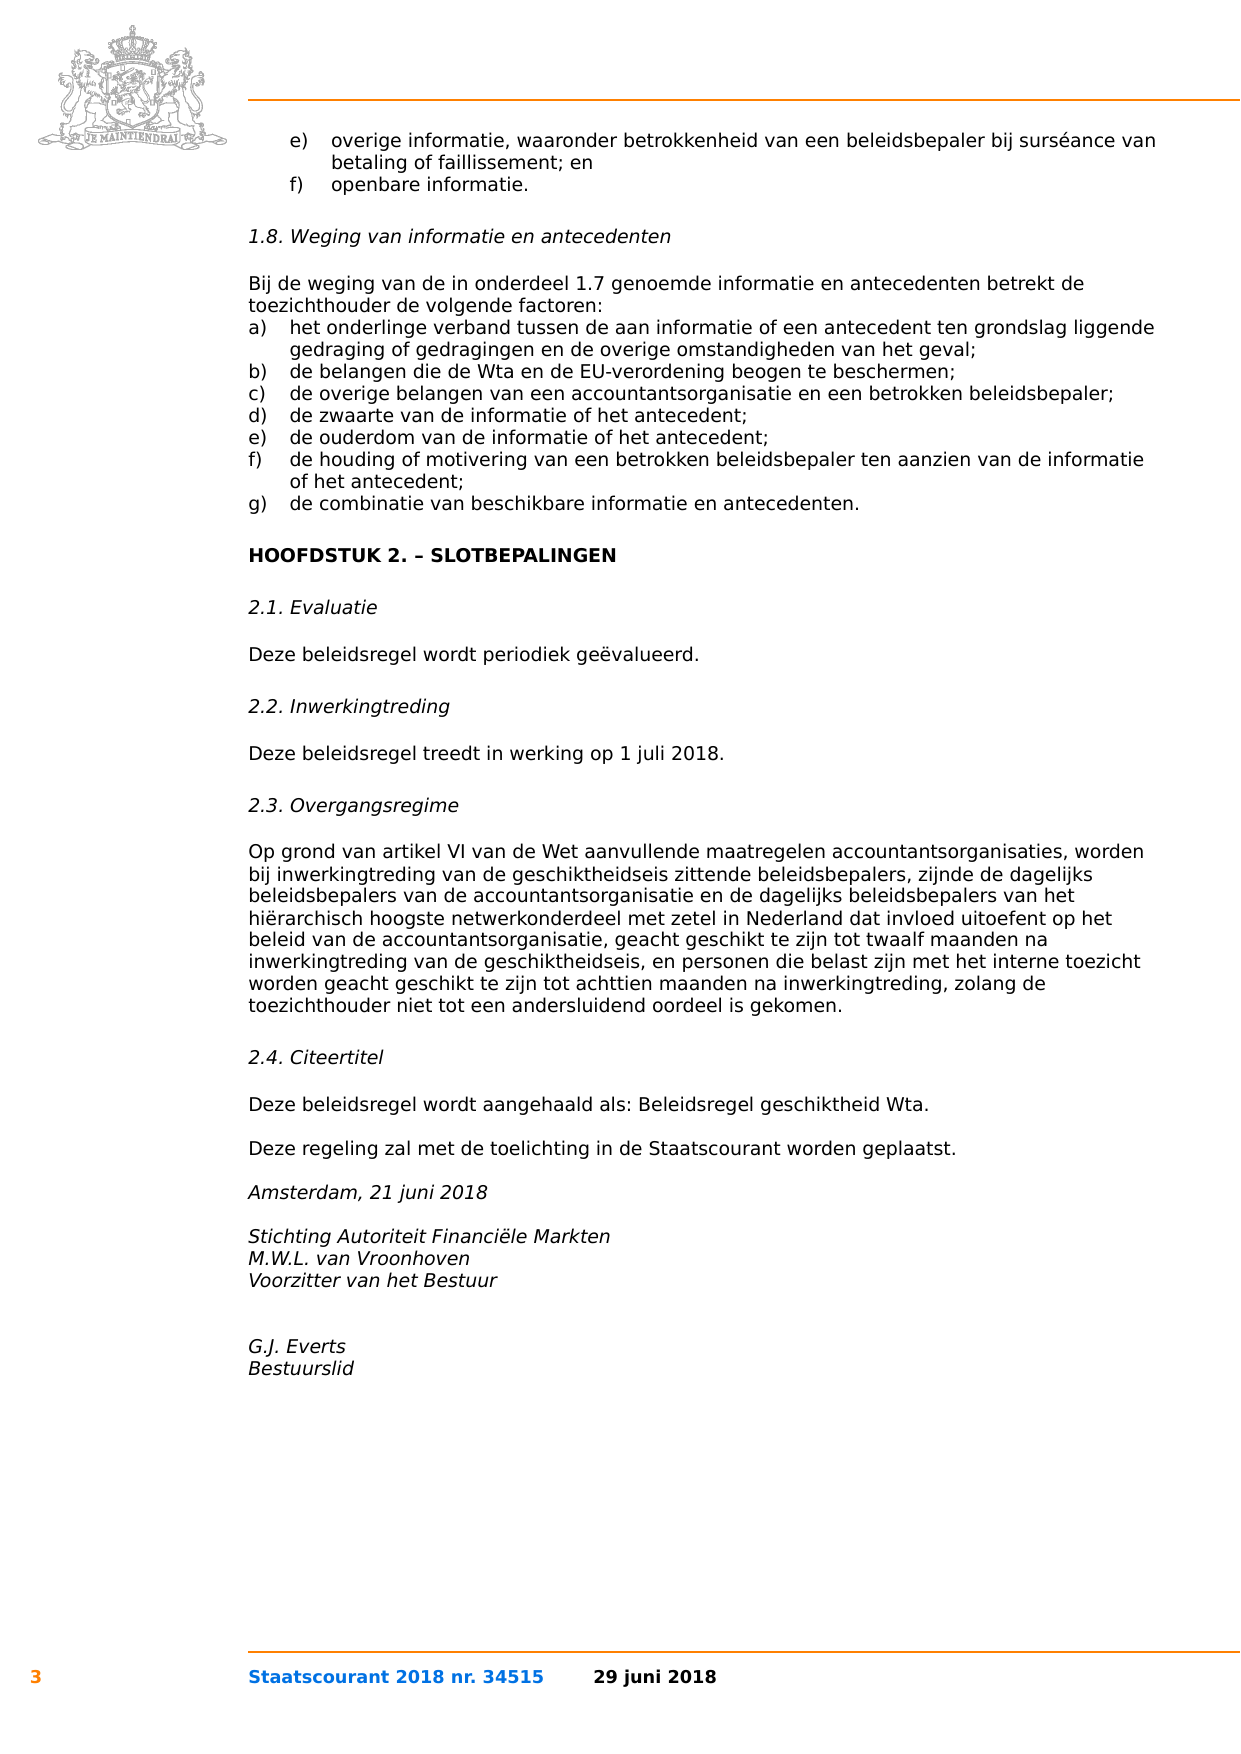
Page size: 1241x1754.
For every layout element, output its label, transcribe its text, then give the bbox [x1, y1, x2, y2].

text Deze beleidsregel wordt aangehaald als: Beleidsregel geschiktheid Wta. [248, 1094, 1163, 1116]
subtitle 2.3. Overgangsregime [248, 794, 1163, 816]
text Deze beleidsregel treedt in werking op 1 juli 2018. [248, 742, 1163, 764]
text f) openbare informatie. [289, 174, 1163, 196]
subtitle 1.8. Weging van informatie en antecedenten [248, 226, 1163, 248]
text Deze regeling zal met de toelichting in de Staatscourant worden geplaatst. [248, 1138, 1163, 1160]
text Deze beleidsregel wordt periodiek geëvalueerd. [248, 643, 1163, 666]
subtitle 2.2. Inwerkingtreding [248, 696, 1163, 717]
text G.J. Everts Bestuurslid [248, 1314, 1163, 1379]
text g) de combinatie van beschikbare informatie en antecedenten. [248, 493, 1163, 514]
text e) overige informatie, waaronder betrokkenheid van een beleidsbepaler bij surséance van betaling of faillissement; en [289, 130, 1163, 174]
subtitle HOOFDSTUK 2. – SLOTBEPALINGEN [248, 544, 1163, 567]
text d) de zwaarte van de informatie of het antecedent; [248, 405, 1163, 427]
text Op grond van artikel VI van de Wet aanvullende maatregelen accountantsorganisaties, worden bij inwerkingtreding van de geschiktheidseis zittende beleidsbepalers, zijnde de dagelijks beleidsbepalers van de accountantsorganisatie en de dagelijks beleidsbepalers van het hiërarchisch hoogste netwerkonderdeel met zetel in Nederland dat invloed uitoefent op het beleid van de accountantsorganisatie, geacht geschikt te zijn tot twaalf maanden na inwerkingtreding van de geschiktheidseis, en personen die belast zijn met het interne toezicht worden geacht geschikt te zijn tot achttien maanden na inwerkingtreding, zolang de toezichthouder niet tot een andersluidend oordeel is gekomen. [248, 841, 1163, 1017]
subtitle 2.4. Citeertitel [248, 1047, 1163, 1069]
text a) het onderlinge verband tussen de aan informatie of een antecedent ten grondslag liggende gedraging of gedragingen en de overige omstandigheden van het geval; [248, 317, 1163, 361]
text e) de ouderdom van de informatie of het antecedent; [248, 427, 1163, 449]
text c) de overige belangen van een accountantsorganisatie en een betrokken beleidsbepaler; [248, 383, 1163, 405]
text b) de belangen die de Wta en de EU-verordening beogen te beschermen; [248, 361, 1163, 383]
text Bij de weging van de in onderdeel 1.7 genoemde informatie en antecedenten betrekt de toezichthouder de volgende factoren: [248, 273, 1163, 317]
text f) de houding of motivering van een betrokken beleidsbepaler ten aanzien van de informatie of het antecedent; [248, 449, 1163, 493]
text Stichting Autoriteit Financiële Markten M.W.L. van Vroonhoven Voorzitter van het Bestuur [248, 1226, 1163, 1292]
subtitle 2.1. Evaluatie [248, 597, 1163, 618]
text Amsterdam, 21 juni 2018 [248, 1182, 1163, 1204]
picture [38, 25, 227, 150]
